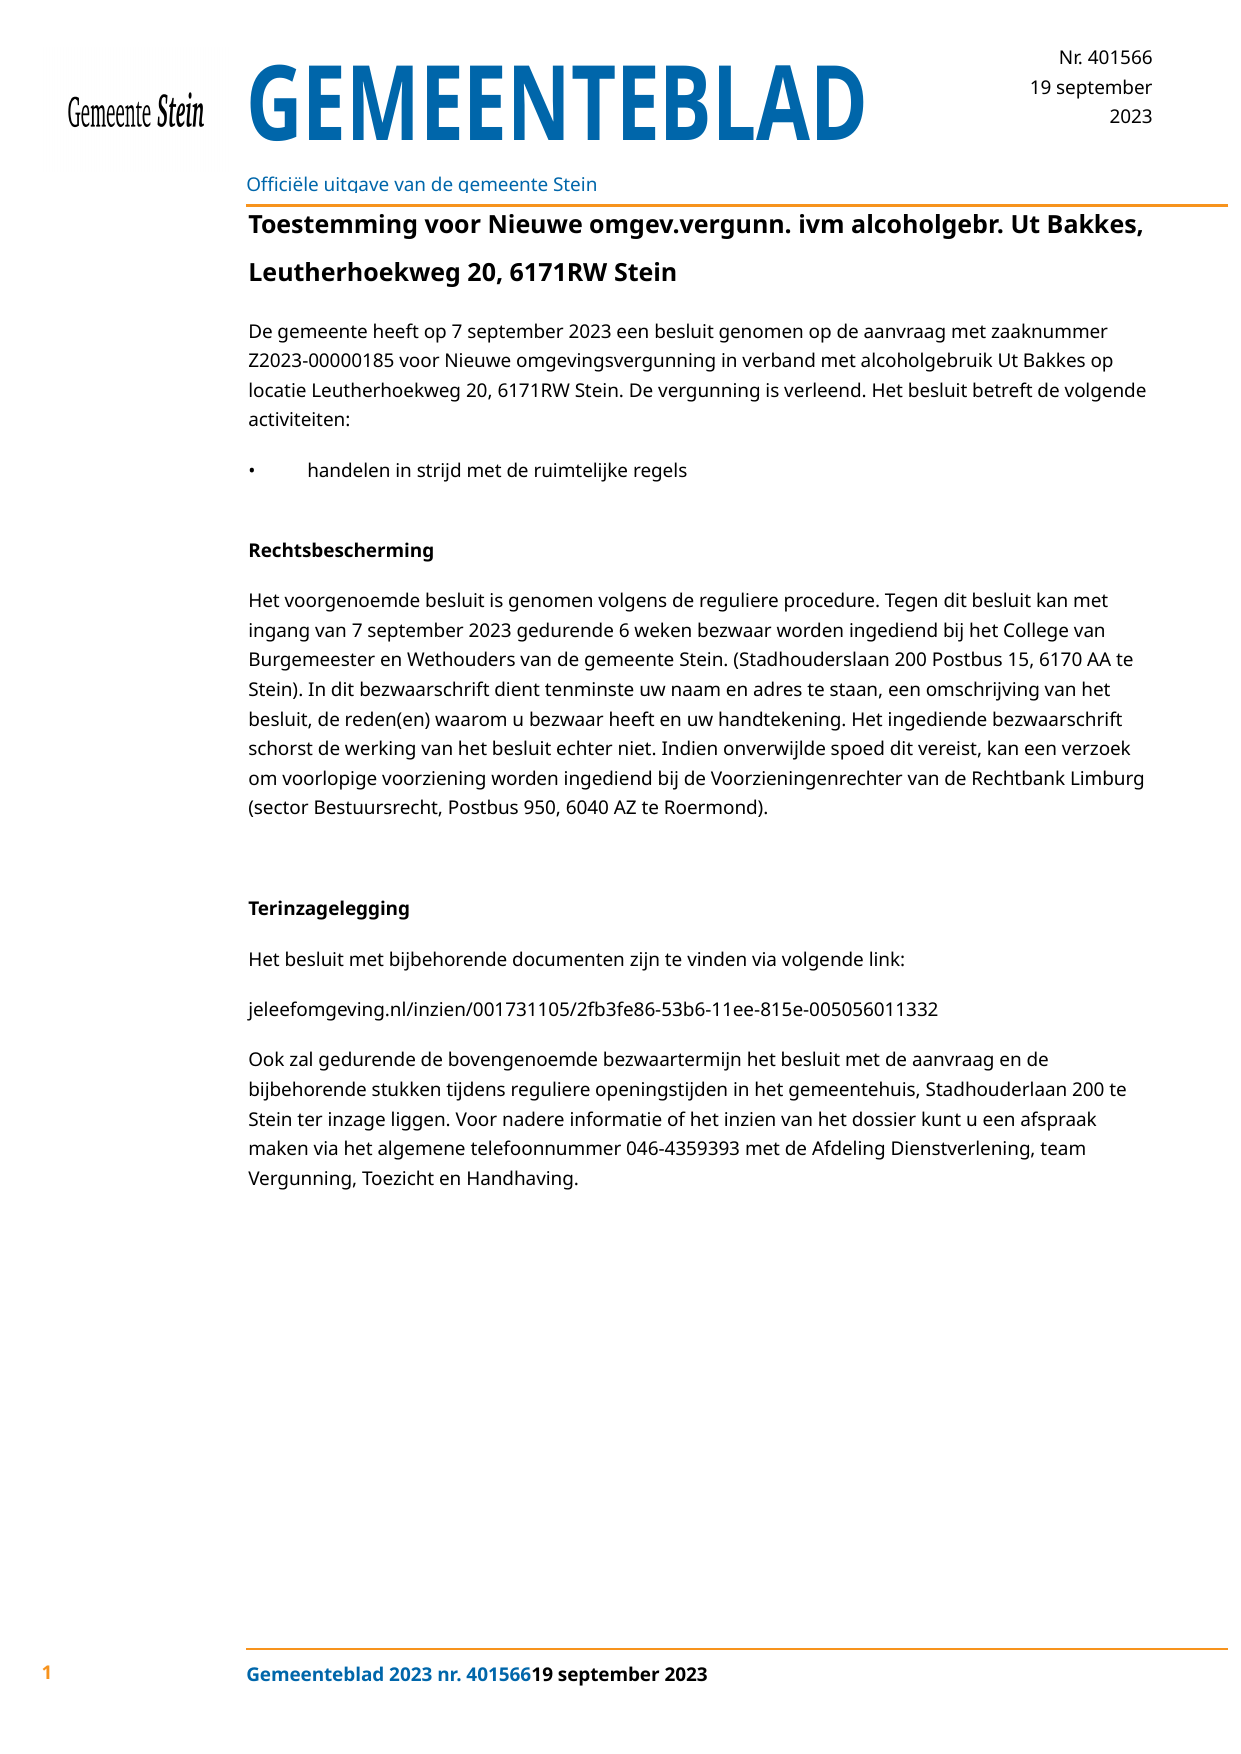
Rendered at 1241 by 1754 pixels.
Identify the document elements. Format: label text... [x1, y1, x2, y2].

text Het besluit met bijbehorende documenten zijn te vinden via volgende link: [248, 946, 1152, 972]
text Rechtsbescherming [248, 537, 1152, 563]
text Het voorgenoemde besluit is genomen volgens de reguliere procedure. Tegen dit besluit kan met ingang van 7 september 2023 gedurende 6 weken bezwaar worden ingediend bij het College van Burgemeester en Wethouders van de gemeente Stein. (Stadhouderslaan 200 Postbus 15, 6170 AA te Stein). In dit bezwaarschrift dient tenminste uw naam en adres te staan, een omschrijving van het besluit, de reden(en) waarom u bezwaar heeft en uw handtekening. Het ingediende bezwaarschrift schorst de werking van het besluit echter niet. Indien onverwijlde spoed dit vereist, kan een verzoek om voorlopige voorziening worden ingediend bij de Voorzieningenrechter van de Rechtbank Limburg (sector Bestuursrecht, Postbus 950, 6040 AZ te Roermond). [248, 587, 1152, 820]
text Terinzagelegging [248, 895, 1152, 921]
list handelen in strijd met de ruimtelijke regels [248, 457, 1152, 483]
text Ook zal gedurende de bovengenoemde bezwaartermijn het besluit met de aanvraag en de bijbehorende stukken tijdens reguliere openingstijden in het gemeentehuis, Stadhouderlaan 200 te Stein ter inzage liggen. Voor nadere informatie of het inzien van het dossier kunt u een afspraak maken via het algemene telefoonnummer 046-4359393 met de Afdeling Dienstverlening, team Vergunning, Toezicht en Handhaving. [248, 1047, 1152, 1191]
text De gemeente heeft op 7 september 2023 een besluit genomen op de aanvraag met zaaknummer Z2023-00000185 voor Nieuwe omgevingsvergunning in verband met alcoholgebruik Ut Bakkes op locatie Leutherhoekweg 20, 6171RW Stein. De vergunning is verleend. Het besluit betreft de volgende activiteiten: [248, 318, 1152, 432]
text Toestemming voor Nieuwe omgev.vergunn. ivm alcoholgebr. Ut Bakkes, Leutherhoekweg 20, 6171RW Stein [248, 207, 1152, 288]
text jeleefomgeving.nl/inzien/001731105/2fb3fe86-53b6-11ee-815e-005056011332 [248, 996, 1152, 1022]
picture [41, 47, 231, 172]
